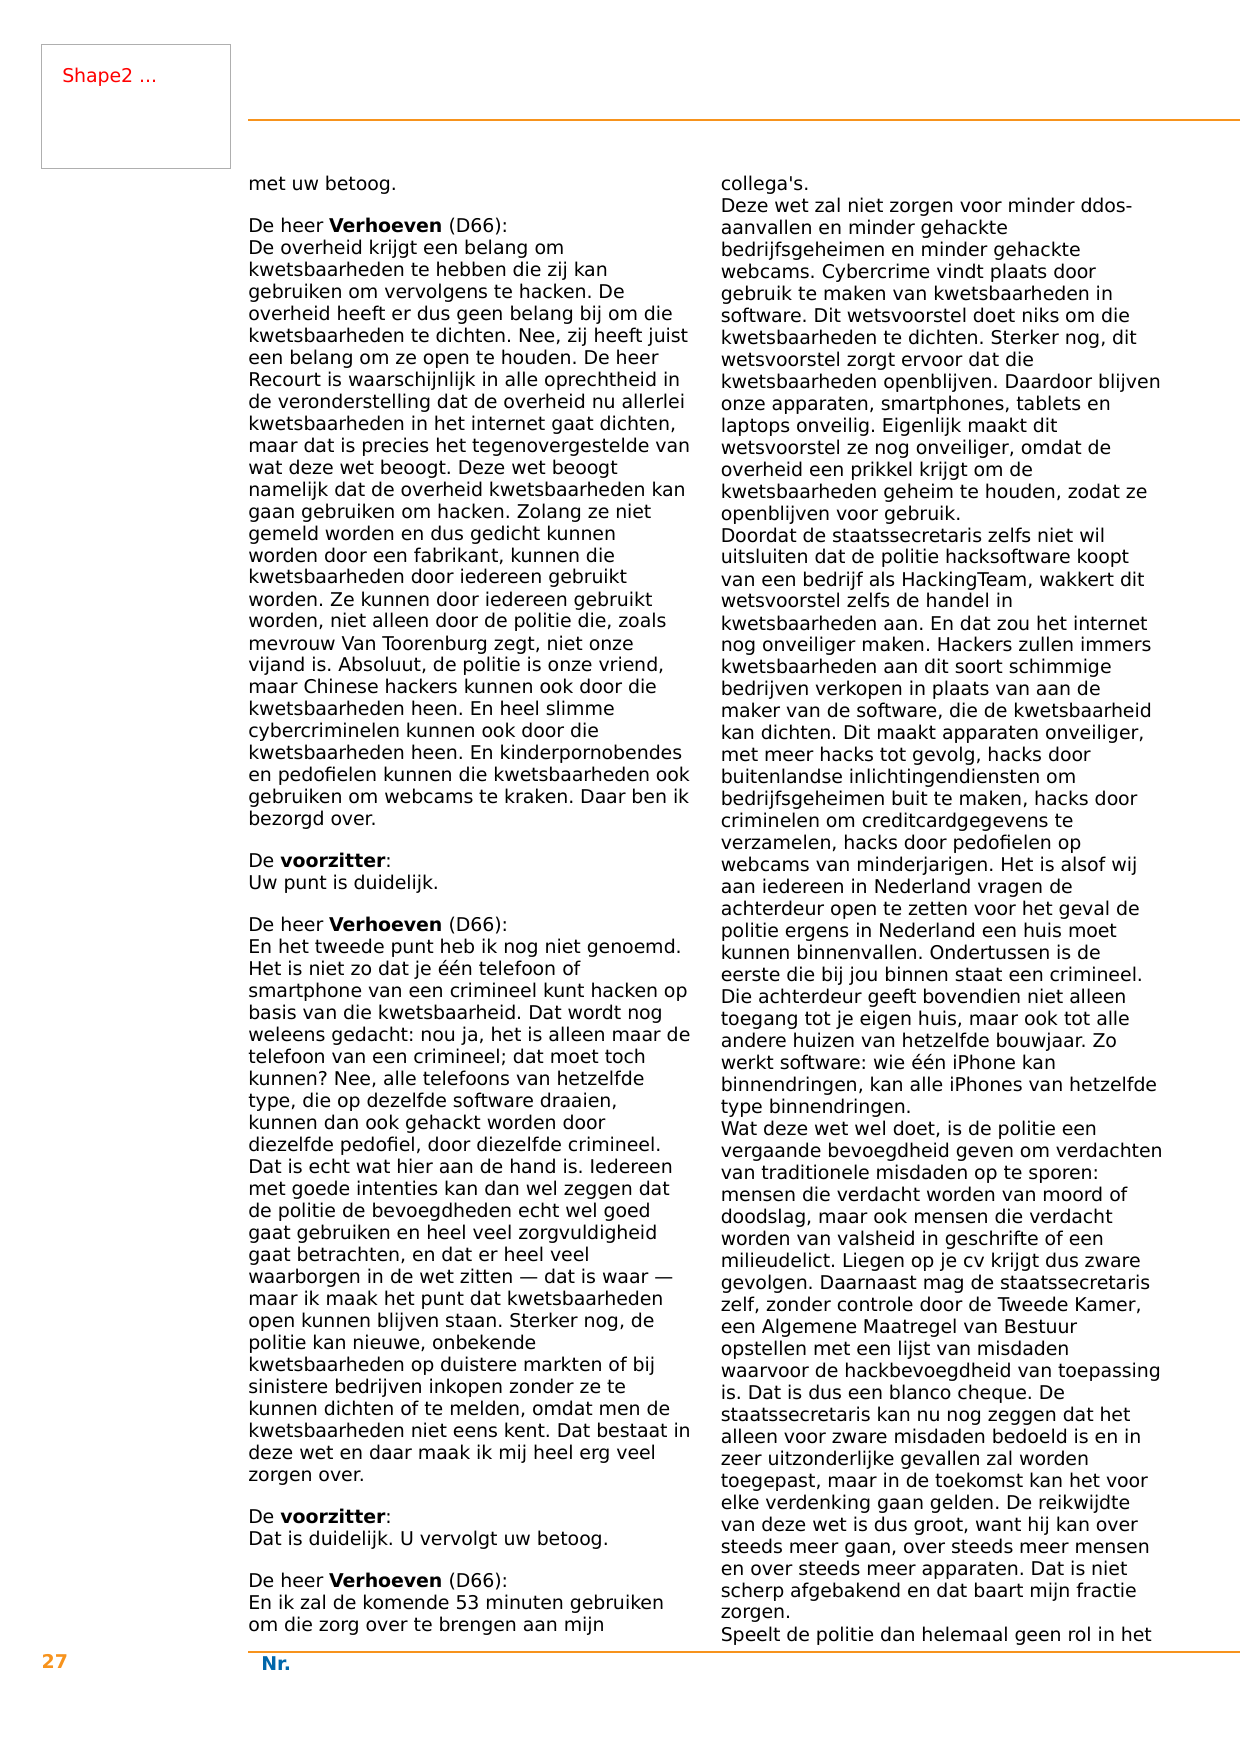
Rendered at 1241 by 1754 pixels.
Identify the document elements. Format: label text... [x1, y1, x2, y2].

text De heer Verhoeven (D66): [248, 1569, 691, 1592]
text Uw punt is duidelijk. [248, 872, 691, 894]
text collega's. [721, 173, 1163, 195]
text De heer Verhoeven (D66): [248, 215, 691, 237]
text Deze wet zal niet zorgen voor minder ddos-aanvallen en minder gehackte bedrijfsgeheimen en minder gehackte webcams. Cybercrime vindt plaats door gebruik te maken van kwetsbaarheden in software. Dit wetsvoorstel doet niks om die kwetsbaarheden te dichten. Sterker nog, dit wetsvoorstel zorgt ervoor dat die kwetsbaarheden openblijven. Daardoor blijven onze apparaten, smartphones, tablets en laptops onveilig. Eigenlijk maakt dit wetsvoorstel ze nog onveiliger, omdat de overheid een prikkel krijgt om de kwetsbaarheden geheim te houden, zodat ze openblijven voor gebruik. [721, 195, 1163, 524]
text De heer Verhoeven (D66): [248, 914, 691, 936]
text Doordat de staatssecretaris zelfs niet wil uitsluiten dat de politie hacksoftware koopt van een bedrijf als HackingTeam, wakkert dit wetsvoorstel zelfs de handel in kwetsbaarheden aan. En dat zou het internet nog onveiliger maken. Hackers zullen immers kwetsbaarheden aan dit soort schimmige bedrijven verkopen in plaats van aan de maker van de software, die de kwetsbaarheid kan dichten. Dit maakt apparaten onveiliger, met meer hacks tot gevolg, hacks door buitenlandse inlichtingendiensten om bedrijfsgeheimen buit te maken, hacks door criminelen om creditcardgegevens te verzamelen, hacks door pedofielen op webcams van minderjarigen. Het is alsof wij aan iedereen in Nederland vragen de achterdeur open te zetten voor het geval de politie ergens in Nederland een huis moet kunnen binnenvallen. Ondertussen is de eerste die bij jou binnen staat een crimineel. Die achterdeur geeft bovendien niet alleen toegang tot je eigen huis, maar ook tot alle andere huizen van hetzelfde bouwjaar. Zo werkt software: wie één iPhone kan binnendringen, kan alle iPhones van hetzelfde type binnendringen. [721, 524, 1163, 1118]
text De voorzitter: [248, 1506, 691, 1528]
text En het tweede punt heb ik nog niet genoemd. Het is niet zo dat je één telefoon of smartphone van een crimineel kunt hacken op basis van die kwetsbaarheid. Dat wordt nog weleens gedacht: nou ja, het is alleen maar de telefoon van een crimineel; dat moet toch kunnen? Nee, alle telefoons van hetzelfde type, die op dezelfde software draaien, kunnen dan ook gehackt worden door diezelfde pedofiel, door diezelfde crimineel. Dat is echt wat hier aan de hand is. Iedereen met goede intenties kan dan wel zeggen dat de politie de bevoegdheden echt wel goed gaat gebruiken en heel veel zorgvuldigheid gaat betrachten, en dat er heel veel waarborgen in de wet zitten — dat is waar — maar ik maak het punt dat kwetsbaarheden open kunnen blijven staan. Sterker nog, de politie kan nieuwe, onbekende kwetsbaarheden op duistere markten of bij sinistere bedrijven inkopen zonder ze te kunnen dichten of te melden, omdat men de kwetsbaarheden niet eens kent. Dat bestaat in deze wet en daar maak ik mij heel erg veel zorgen over. [248, 936, 691, 1486]
text Wat deze wet wel doet, is de politie een vergaande bevoegdheid geven om verdachten van traditionele misdaden op te sporen: mensen die verdacht worden van moord of doodslag, maar ook mensen die verdacht worden van valsheid in geschrifte of een milieudelict. Liegen op je cv krijgt dus zware gevolgen. Daarnaast mag de staatssecretaris zelf, zonder controle door de Tweede Kamer, een Algemene Maatregel van Bestuur opstellen met een lijst van misdaden waarvoor de hackbevoegdheid van toepassing is. Dat is dus een blanco cheque. De staatssecretaris kan nu nog zeggen dat het alleen voor zware misdaden bedoeld is en in zeer uitzonderlijke gevallen zal worden toegepast, maar in de toekomst kan het voor elke verdenking gaan gelden. De reikwijdte van deze wet is dus groot, want hij kan over steeds meer gaan, over steeds meer mensen en over steeds meer apparaten. Dat is niet scherp afgebakend en dat baart mijn fractie zorgen. [721, 1118, 1163, 1623]
text Dat is duidelijk. U vervolgt uw betoog. [248, 1528, 691, 1549]
text En ik zal de komende 53 minuten gebruiken om die zorg over te brengen aan mijn [248, 1592, 691, 1636]
text met uw betoog. [248, 173, 691, 195]
text De overheid krijgt een belang om kwetsbaarheden te hebben die zij kan gebruiken om vervolgens te hacken. De overheid heeft er dus geen belang bij om die kwetsbaarheden te dichten. Nee, zij heeft juist een belang om ze open te houden. De heer Recourt is waarschijnlijk in alle oprechtheid in de veronderstelling dat de overheid nu allerlei kwetsbaarheden in het internet gaat dichten, maar dat is precies het tegenovergestelde van wat deze wet beoogt. Deze wet beoogt namelijk dat de overheid kwetsbaarheden kan gaan gebruiken om hacken. Zolang ze niet gemeld worden en dus gedicht kunnen worden door een fabrikant, kunnen die kwetsbaarheden door iedereen gebruikt worden. Ze kunnen door iedereen gebruikt worden, niet alleen door de politie die, zoals mevrouw Van Toorenburg zegt, niet onze vijand is. Absoluut, de politie is onze vriend, maar Chinese hackers kunnen ook door die kwetsbaarheden heen. En heel slimme cybercriminelen kunnen ook door die kwetsbaarheden heen. En kinderpornobendes en pedofielen kunnen die kwetsbaarheden ook gebruiken om webcams te kraken. Daar ben ik bezorgd over. [248, 237, 691, 830]
text De voorzitter: [248, 850, 691, 872]
text Speelt de politie dan helemaal geen rol in het [721, 1623, 1163, 1645]
